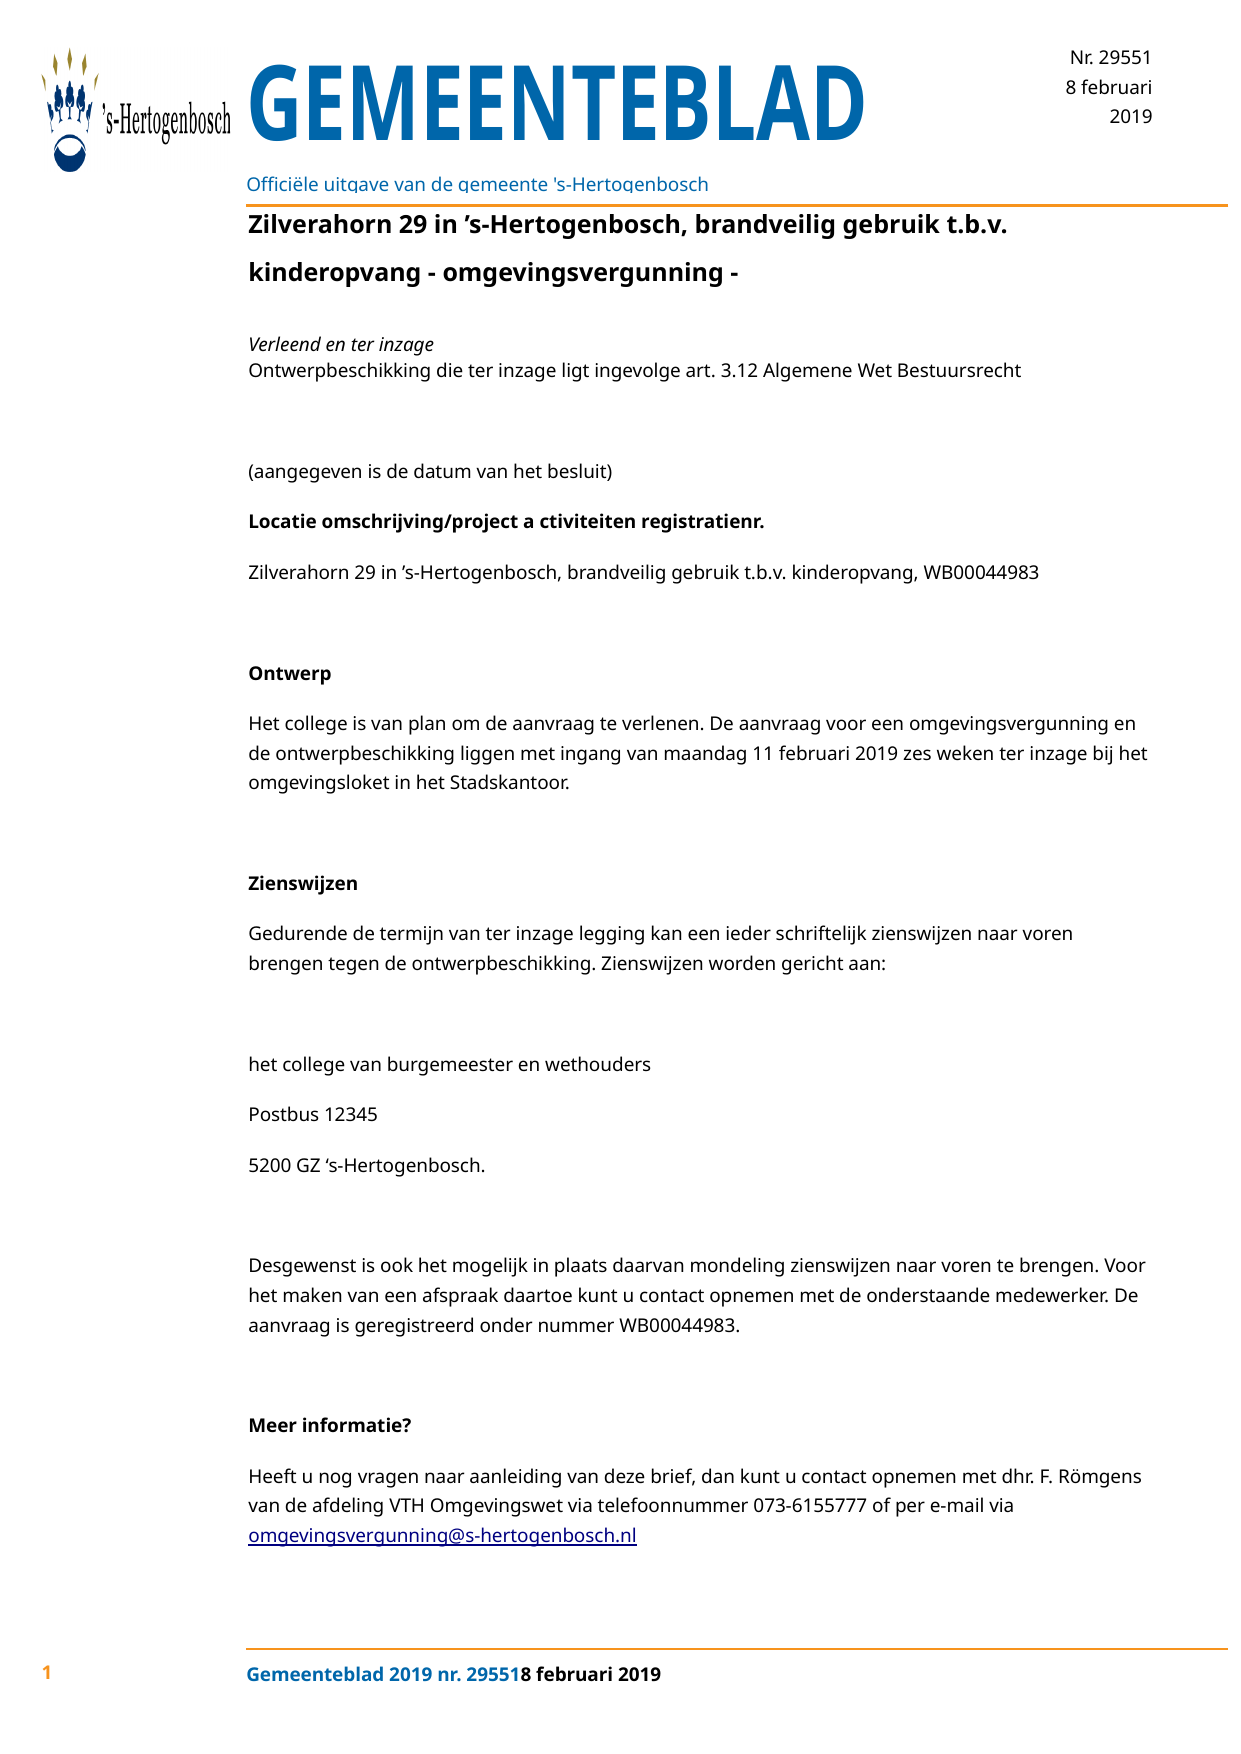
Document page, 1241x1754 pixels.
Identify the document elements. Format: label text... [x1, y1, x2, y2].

text Ontwerpbeschikking die ter inzage ligt ingevolge art. 3.12 Algemene Wet Bestuursrecht [248, 357, 1152, 383]
text Postbus 12345 [248, 1101, 1152, 1127]
picture [41, 47, 231, 172]
text Ontwerp [248, 660, 1152, 685]
text Heeft u nog vragen naar aanleiding van deze brief, dan kunt u contact opnemen met dhr. F. Römgens van de afdeling VTH Omgevingswet via telefoonnummer 073-6155777 of per e-mail via omgevingsvergunning@s-hertogenbosch.nl [248, 1463, 1152, 1548]
text Zilverahorn 29 in ’s-Hertogenbosch, brandveilig gebruik t.b.v. kinderopvang - omgevingsvergunning - [248, 207, 1152, 288]
text Verleend en ter inzage [248, 331, 1152, 357]
text Meer informatie? [248, 1413, 1152, 1438]
text Locatie omschrijving/project a ctiviteiten registratienr. [248, 508, 1152, 534]
text Het college is van plan om de aanvraag te verlenen. De aanvraag voor een omgevingsvergunning en de ontwerpbeschikking liggen met ingang van maandag 11 februari 2019 zes weken ter inzage bij het omgevingsloket in het Stadskantoor. [248, 710, 1152, 795]
text het college van burgemeester en wethouders [248, 1051, 1152, 1077]
text 5200 GZ ‘s-Hertogenbosch. [248, 1152, 1152, 1177]
text Desgewenst is ook het mogelijk in plaats daarvan mondeling zienswijzen naar voren te brengen. Voor het maken van een afspraak daartoe kunt u contact opnemen met de onderstaande medewerker. De aanvraag is geregistreerd onder nummer WB00044983. [248, 1253, 1152, 1337]
text (aangegeven is de datum van het besluit) [248, 458, 1152, 484]
text Gedurende de termijn van ter inzage legging kan een ieder schriftelijk zienswijzen naar voren brengen tegen de ontwerpbeschikking. Zienswijzen worden gericht aan: [248, 921, 1152, 976]
text Zilverahorn 29 in ’s-Hertogenbosch, brandveilig gebruik t.b.v. kinderopvang, WB00044983 [248, 559, 1152, 584]
text Zienswijzen [248, 870, 1152, 896]
